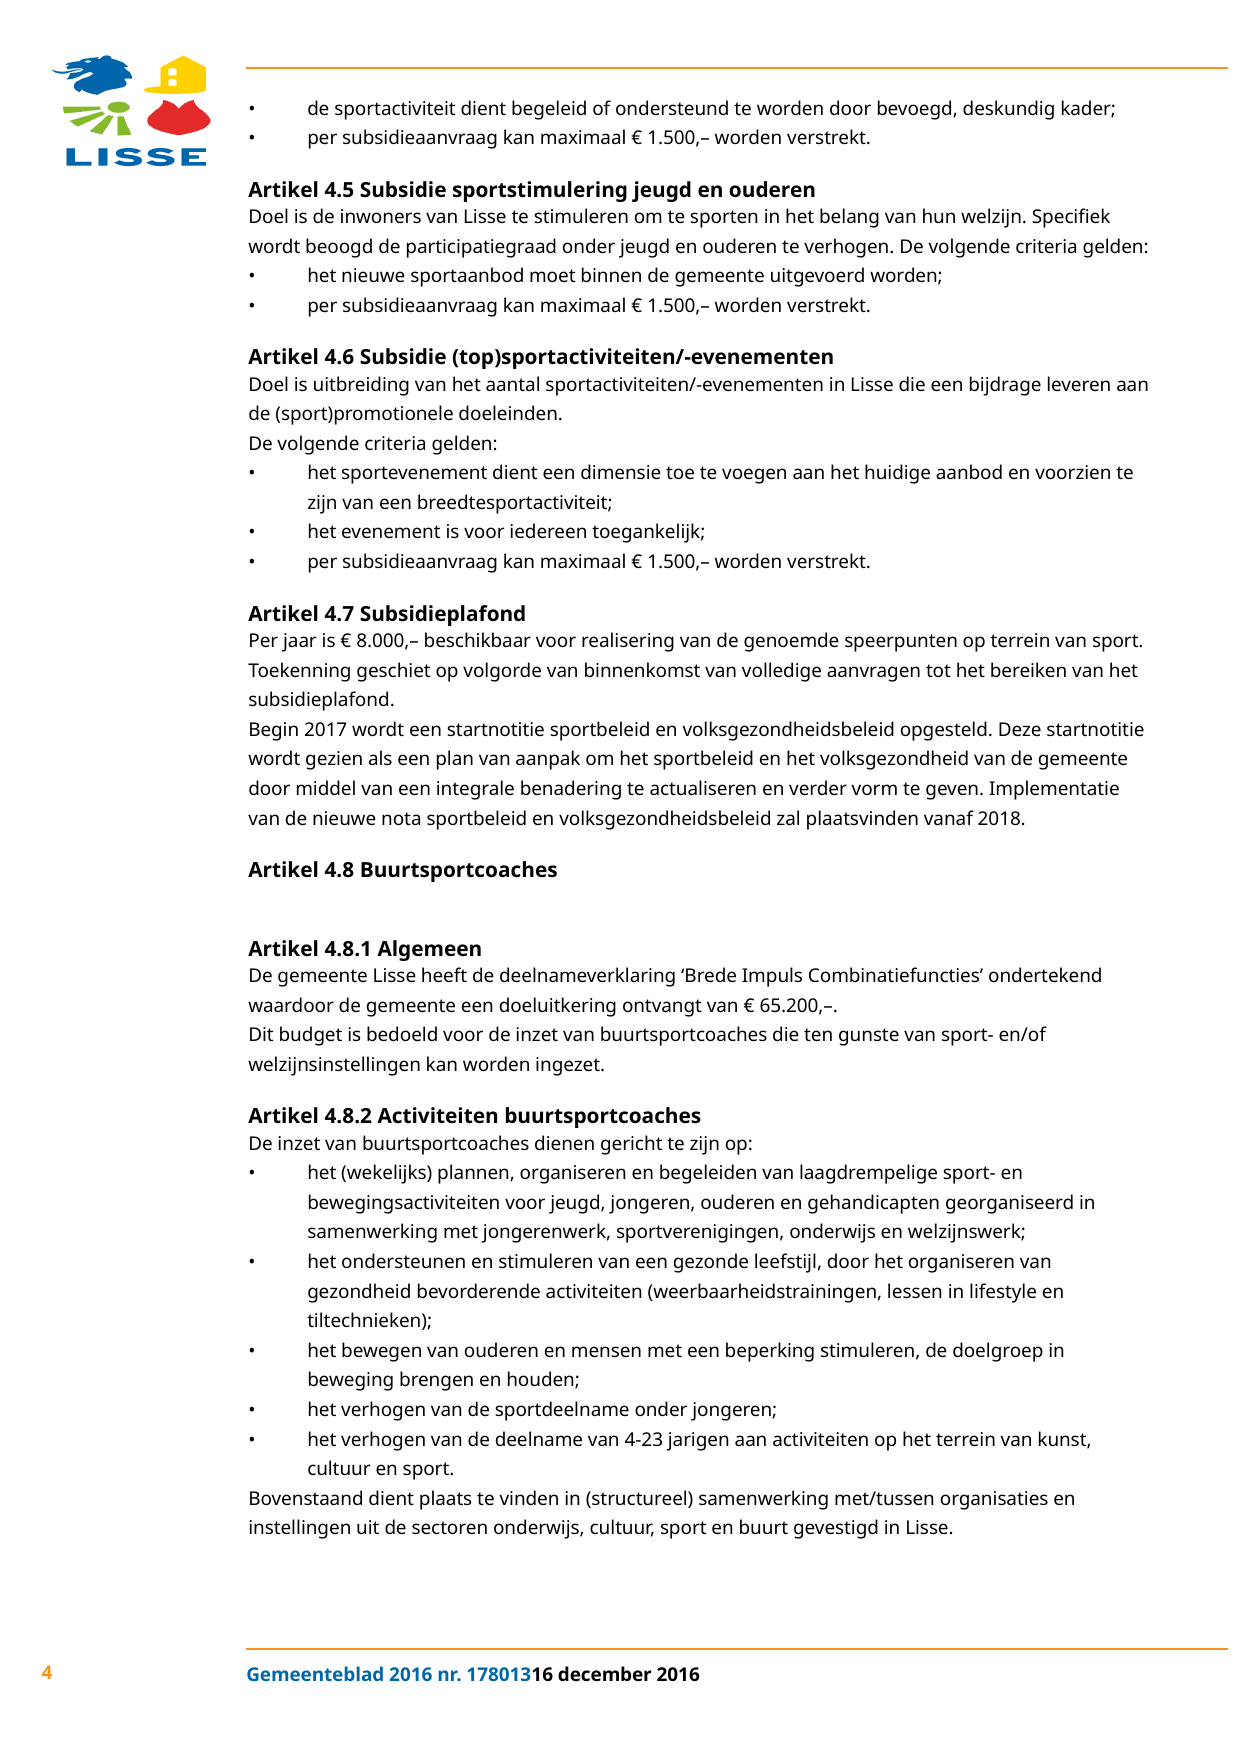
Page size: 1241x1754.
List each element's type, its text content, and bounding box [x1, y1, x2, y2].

list per subsidieaanvraag kan maximaal € 1.500,– worden verstrekt. [248, 548, 1152, 574]
list het (wekelijks) plannen, organiseren en begeleiden van laagdrempelige sport- en bewegingsactiviteiten voor jeugd, jongeren, ouderen en gehandicapten georganiseerd in samenwerking met jongerenwerk, sportverenigingen, onderwijs en welzijnswerk; [248, 1159, 1152, 1244]
list het verhogen van de sportdeelname onder jongeren; [248, 1396, 1152, 1422]
text Artikel 4.7 Subsidieplafond [248, 599, 1152, 627]
picture [41, 47, 231, 172]
list per subsidieaanvraag kan maximaal € 1.500,– worden verstrekt. [248, 124, 1152, 150]
text Bovenstaand dient plaats te vinden in (structureel) samenwerking met/tussen organisaties en instellingen uit de sectoren onderwijs, cultuur, sport en buurt gevestigd in Lisse. [248, 1485, 1152, 1540]
text Dit budget is bedoeld voor de inzet van buurtsportcoaches die ten gunste van sport- en/of welzijnsinstellingen kan worden ingezet. [248, 1022, 1152, 1077]
list het nieuwe sportaanbod moet binnen de gemeente uitgevoerd worden; [248, 262, 1152, 288]
list per subsidieaanvraag kan maximaal € 1.500,– worden verstrekt. [248, 292, 1152, 318]
text Doel is uitbreiding van het aantal sportactiviteiten/-evenementen in Lisse die een bijdrage leveren aan de (sport)promotionele doeleinden. [248, 371, 1152, 426]
list het verhogen van de deelname van 4-23 jarigen aan activiteiten op het terrein van kunst, cultuur en sport. [248, 1426, 1152, 1481]
text De volgende criteria gelden: [248, 430, 1152, 456]
text Artikel 4.8 Buurtsportcoaches [248, 855, 1152, 883]
text Artikel 4.8.2 Activiteiten buurtsportcoaches [248, 1102, 1152, 1130]
list het bewegen van ouderen en mensen met een beperking stimuleren, de doelgroep in beweging brengen en houden; [248, 1337, 1152, 1392]
list het ondersteunen en stimuleren van een gezonde leefstijl, door het organiseren van gezondheid bevorderende activiteiten (weerbaarheidstrainingen, lessen in lifestyle en tiltechnieken); [248, 1248, 1152, 1333]
list de sportactiviteit dient begeleid of ondersteund te worden door bevoegd, deskundig kader; [248, 95, 1152, 121]
text Artikel 4.8.1 Algemeen [248, 934, 1152, 962]
list het evenement is voor iedereen toegankelijk; [248, 519, 1152, 544]
list het sportevenement dient een dimensie toe te voegen aan het huidige aanbod en voorzien te zijn van een breedtesportactiviteit; [248, 459, 1152, 515]
text De gemeente Lisse heeft de deelnameverklaring ‘Brede Impuls Combinatiefuncties’ ondertekend waardoor de gemeente een doeluitkering ontvangt van € 65.200,–. [248, 962, 1152, 1018]
text Artikel 4.5 Subsidie sportstimulering jeugd en ouderen [248, 175, 1152, 203]
text Per jaar is € 8.000,– beschikbaar voor realisering van de genoemde speerpunten op terrein van sport. Toekenning geschiet op volgorde van binnenkomst van volledige aanvragen tot het bereiken van het subsidieplafond. [248, 627, 1152, 712]
text Doel is de inwoners van Lisse te stimuleren om te sporten in het belang van hun welzijn. Specifiek wordt beoogd de participatiegraad onder jeugd en ouderen te verhogen. De volgende criteria gelden: [248, 203, 1152, 258]
text Begin 2017 wordt een startnotitie sportbeleid en volksgezondheidsbeleid opgesteld. Deze startnotitie wordt gezien als een plan van aanpak om het sportbeleid en het volksgezondheid van de gemeente door middel van een integrale benadering te actualiseren en verder vorm te geven. Implementatie van de nieuwe nota sportbeleid en volksgezondheidsbeleid zal plaatsvinden vanaf 2018. [248, 716, 1152, 830]
text Artikel 4.6 Subsidie (top)sportactiviteiten/-evenementen [248, 342, 1152, 371]
text De inzet van buurtsportcoaches dienen gericht te zijn op: [248, 1130, 1152, 1156]
